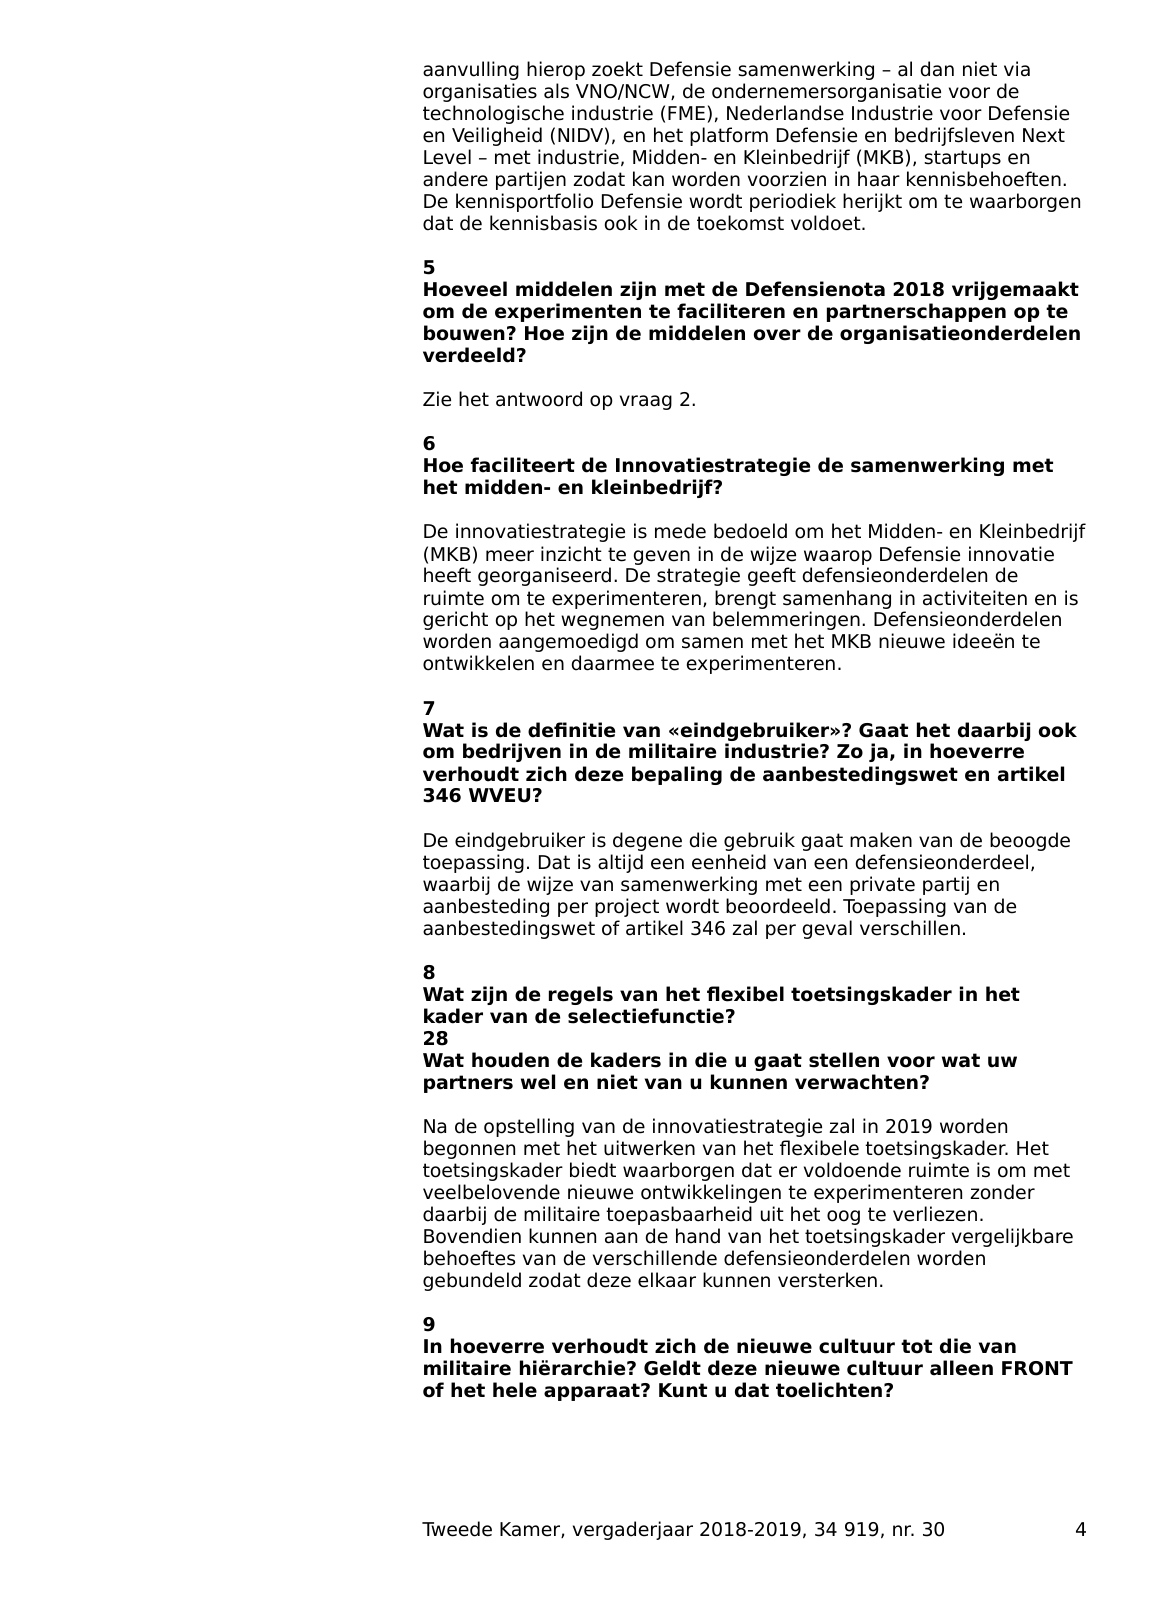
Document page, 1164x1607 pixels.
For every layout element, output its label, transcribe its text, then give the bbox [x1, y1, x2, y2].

text In hoeverre verhoudt zich de nieuwe cultuur tot die van militaire hiërarchie? Geldt deze nieuwe cultuur alleen FRONT of het hele apparaat? Kunt u dat toelichten? [422, 1336, 1087, 1402]
text Na de opstelling van de innovatiestrategie zal in 2019 worden begonnen met het uitwerken van het flexibele toetsingskader. Het toetsingskader biedt waarborgen dat er voldoende ruimte is om met veelbelovende nieuwe ontwikkelingen te experimenteren zonder daarbij de militaire toepasbaarheid uit het oog te verliezen. Bovendien kunnen aan de hand van het toetsingskader vergelijkbare behoeftes van de verschillende defensieonderdelen worden gebundeld zodat deze elkaar kunnen versterken. [422, 1116, 1087, 1292]
text Wat houden de kaders in die u gaat stellen voor wat uw partners wel en niet van u kunnen verwachten? [422, 1049, 1087, 1093]
text 8 [422, 962, 1087, 984]
text De eindgebruiker is degene die gebruik gaat maken van de beoogde toepassing. Dat is altijd een eenheid van een defensieonderdeel, waarbij de wijze van samenwerking met een private partij en aanbesteding per project wordt beoordeeld. Toepassing van de aanbestedingswet of artikel 346 zal per geval verschillen. [422, 829, 1087, 939]
text 5 [422, 257, 1087, 279]
text 28 [422, 1028, 1087, 1049]
text Hoe faciliteert de Innovatiestrategie de samenwerking met het midden- en kleinbedrijf? [422, 455, 1087, 499]
text 9 [422, 1314, 1087, 1336]
text Wat zijn de regels van het flexibel toetsingskader in het kader van de selectiefunctie? [422, 984, 1087, 1028]
text aanvulling hierop zoekt Defensie samenwerking – al dan niet via organisaties als VNO/NCW, de ondernemersorganisatie voor de technologische industrie (FME), Nederlandse Industrie voor Defensie en Veiligheid (NIDV), en het platform Defensie en bedrijfsleven Next Level – met industrie, Midden- en Kleinbedrijf (MKB), startups en andere partijen zodat kan worden voorzien in haar kennisbehoeften. De kennisportfolio Defensie wordt periodiek herijkt om te waarborgen dat de kennisbasis ook in de toekomst voldoet. [422, 59, 1087, 235]
text 6 [422, 433, 1087, 455]
text Zie het antwoord op vraag 2. [422, 389, 1087, 411]
text Hoeveel middelen zijn met de Defensienota 2018 vrijgemaakt om de experimenten te faciliteren en partnerschappen op te bouwen? Hoe zijn de middelen over de organisatieonderdelen verdeeld? [422, 279, 1087, 367]
text 7 [422, 697, 1087, 719]
text De innovatiestrategie is mede bedoeld om het Midden- en Kleinbedrijf (MKB) meer inzicht te geven in de wijze waarop Defensie innovatie heeft georganiseerd. De strategie geeft defensieonderdelen de ruimte om te experimenteren, brengt samenhang in activiteiten en is gericht op het wegnemen van belemmeringen. Defensieonderdelen worden aangemoedigd om samen met het MKB nieuwe ideeën te ontwikkelen en daarmee te experimenteren. [422, 521, 1087, 675]
text Wat is de definitie van «eindgebruiker»? Gaat het daarbij ook om bedrijven in de militaire industrie? Zo ja, in hoeverre verhoudt zich deze bepaling de aanbestedingswet en artikel 346 WVEU? [422, 719, 1087, 807]
